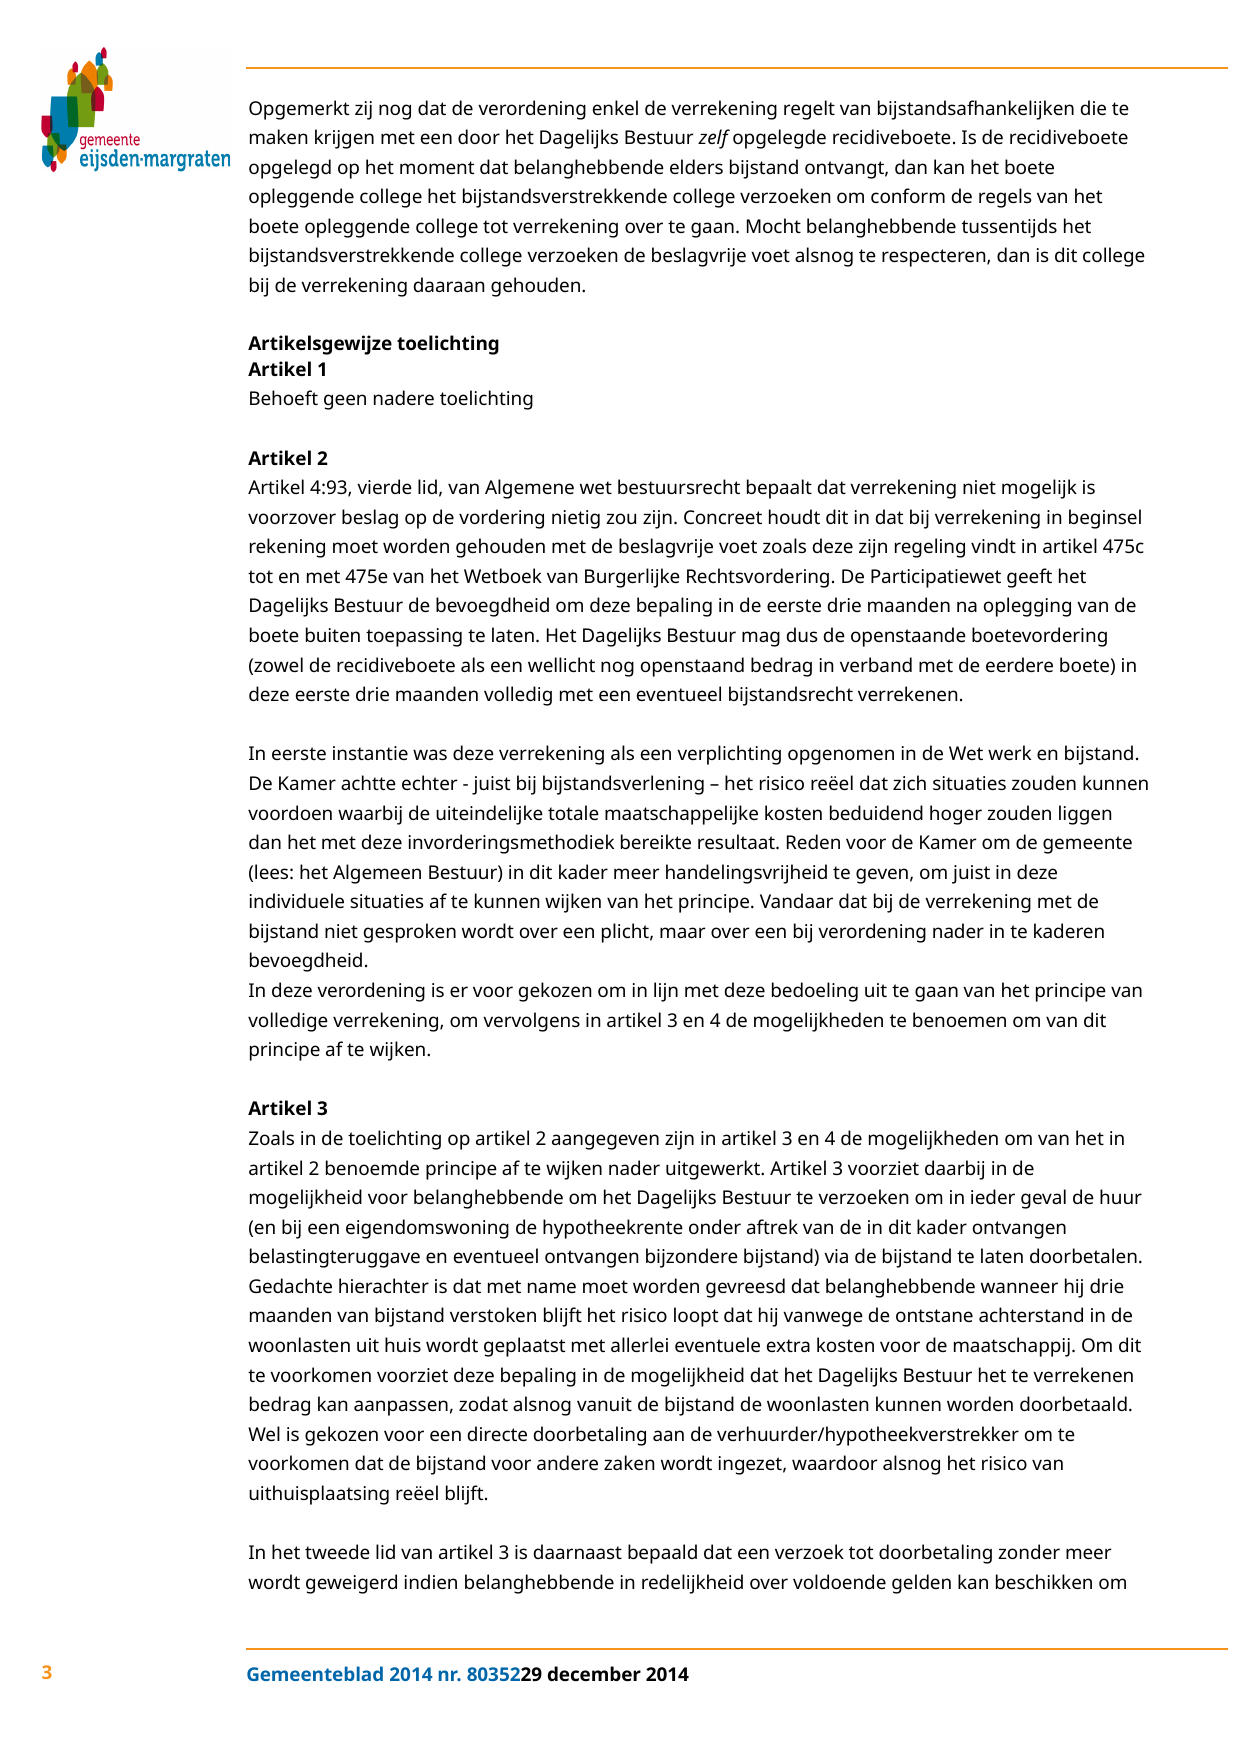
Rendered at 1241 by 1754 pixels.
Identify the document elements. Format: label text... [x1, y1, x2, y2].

text In eerste instantie was deze verrekening als een verplichting opgenomen in de Wet werk en bijstand. De Kamer achtte echter - juist bij bijstandsverlening – het risico reëel dat zich situaties zouden kunnen voordoen waarbij de uiteindelijke totale maatschappelijke kosten beduidend hoger zouden liggen dan het met deze invorderingsmethodiek bereikte resultaat. Reden voor de Kamer om de gemeente (lees: het Algemeen Bestuur) in dit kader meer handelingsvrijheid te geven, om juist in deze individuele situaties af te kunnen wijken van het principe. Vandaar dat bij de verrekening met de bijstand niet gesproken wordt over een plicht, maar over een bij verordening nader in te kaderen bevoegdheid. [248, 741, 1152, 973]
text Zoals in de toelichting op artikel 2 aangegeven zijn in artikel 3 en 4 de mogelijkheden om van het in artikel 2 benoemde principe af te wijken nader uitgewerkt. Artikel 3 voorziet daarbij in de mogelijkheid voor belanghebbende om het Dagelijks Bestuur te verzoeken om in ieder geval de huur (en bij een eigendomswoning de hypotheekrente onder aftrek van de in dit kader ontvangen belastingteruggave en eventueel ontvangen bijzondere bijstand) via de bijstand te laten doorbetalen. Gedachte hierachter is dat met name moet worden gevreesd dat belanghebbende wanneer hij drie maanden van bijstand verstoken blijft het risico loopt dat hij vanwege de ontstane achterstand in de woonlasten uit huis wordt geplaatst met allerlei eventuele extra kosten voor de maatschappij. Om dit te voorkomen voorziet deze bepaling in de mogelijkheid dat het Dagelijks Bestuur het te verrekenen bedrag kan aanpassen, zodat alsnog vanuit de bijstand de woonlasten kunnen worden doorbetaald. Wel is gekozen voor een directe doorbetaling aan de verhuurder/hypotheekverstrekker om te voorkomen dat de bijstand voor andere zaken wordt ingezet, waardoor alsnog het risico van uithuisplaatsing reëel blijft. [248, 1125, 1152, 1506]
text In deze verordening is er voor gekozen om in lijn met deze bedoeling uit te gaan van het principe van volledige verrekening, om vervolgens in artikel 3 en 4 de mogelijkheden te benoemen om van dit principe af te wijken. [248, 977, 1152, 1062]
text In het tweede lid van artikel 3 is daarnaast bepaald dat een verzoek tot doorbetaling zonder meer wordt geweigerd indien belanghebbende in redelijkheid over voldoende gelden kan beschikken om [248, 1539, 1152, 1595]
text Opgemerkt zij nog dat de verordening enkel de verrekening regelt van bijstandsafhankelijken die te maken krijgen met een door het Dagelijks Bestuur zelf opgelegde recidiveboete. Is de recidiveboete opgelegd op het moment dat belanghebbende elders bijstand ontvangt, dan kan het boete opleggende college het bijstandsverstrekkende college verzoeken om conform de regels van het boete opleggende college tot verrekening over te gaan. Mocht belanghebbende tussentijds het bijstandsverstrekkende college verzoeken de beslagvrije voet alsnog te respecteren, dan is dit college bij de verrekening daaraan gehouden. [248, 95, 1152, 298]
picture [41, 47, 231, 172]
text Artikelsgewijze toelichting [248, 328, 1152, 356]
text Artikel 4:93, vierde lid, van Algemene wet bestuursrecht bepaalt dat verrekening niet mogelijk is voorzover beslag op de vordering nietig zou zijn. Concreet houdt dit in dat bij verrekening in beginsel rekening moet worden gehouden met de beslagvrije voet zoals deze zijn regeling vindt in artikel 475c tot en met 475e van het Wetboek van Burgerlijke Rechtsvordering. De Participatiewet geeft het Dagelijks Bestuur de bevoegdheid om deze bepaling in de eerste drie maanden na oplegging van de boete buiten toepassing te laten. Het Dagelijks Bestuur mag dus de openstaande boetevordering (zowel de recidiveboete als een wellicht nog openstaand bedrag in verband met de eerdere boete) in deze eerste drie maanden volledig met een eventueel bijstandsrecht verrekenen. [248, 474, 1152, 707]
text Artikel 3 [248, 1096, 1152, 1121]
text Artikel 1 [248, 356, 1152, 382]
text Behoeft geen nadere toelichting [248, 386, 1152, 411]
text Artikel 2 [248, 445, 1152, 471]
